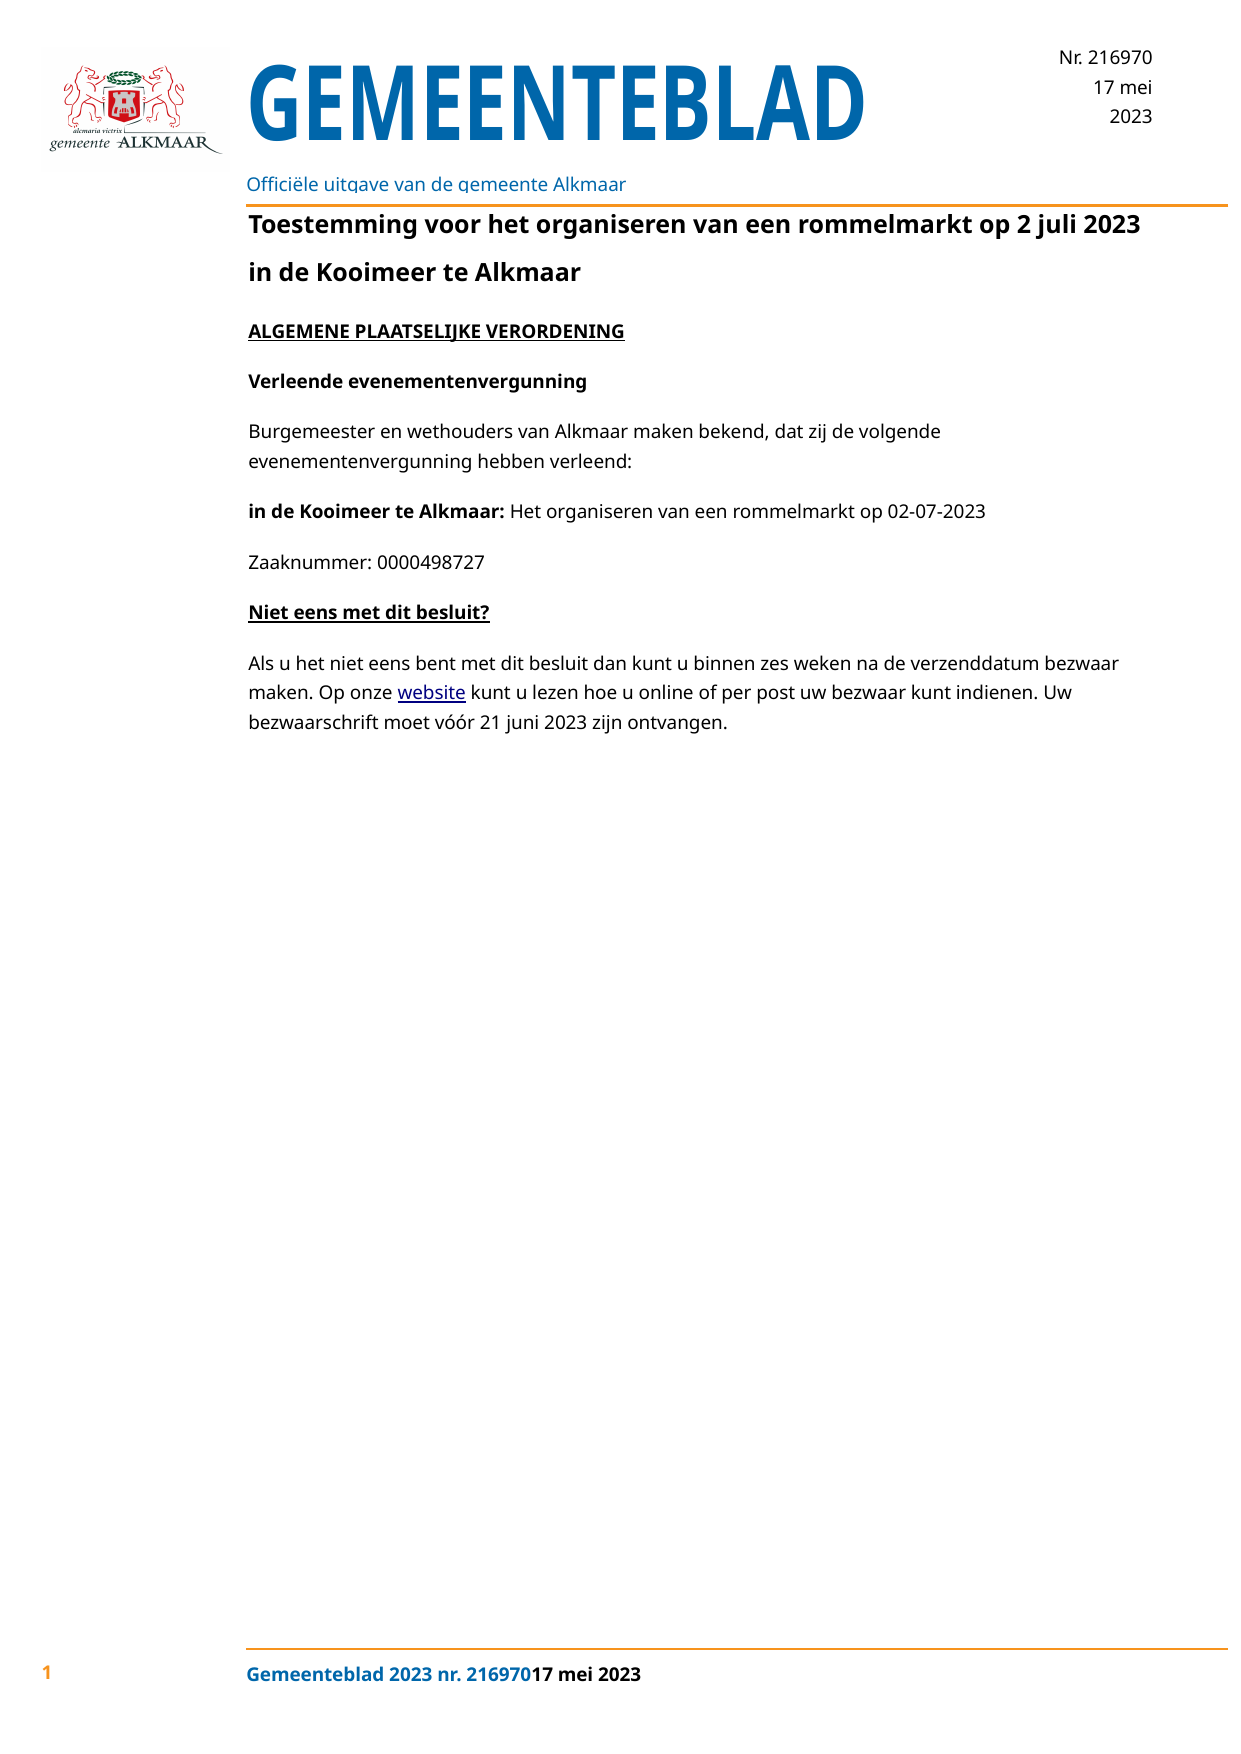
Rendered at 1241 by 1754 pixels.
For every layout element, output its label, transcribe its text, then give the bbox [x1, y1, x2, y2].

text Toestemming voor het organiseren van een rommelmarkt op 2 juli 2023 in de Kooimeer te Alkmaar [248, 207, 1152, 288]
text Zaaknummer: 0000498727 [248, 549, 1152, 575]
text ALGEMENE PLAATSELIJKE VERORDENING [248, 318, 1152, 344]
text in de Kooimeer te Alkmaar: Het organiseren van een rommelmarkt op 02-07-2023 [248, 499, 1152, 524]
text Als u het niet eens bent met dit besluit dan kunt u binnen zes weken na de verzenddatum bezwaar maken. Op onze website kunt u lezen hoe u online of per post uw bezwaar kunt indienen. Uw bezwaarschrift moet vóór 21 juni 2023 zijn ontvangen. [248, 650, 1152, 735]
text Verleende evenementenvergunning [248, 368, 1152, 394]
text Niet eens met dit besluit? [248, 599, 1152, 625]
picture [41, 47, 231, 172]
text Burgemeester en wethouders van Alkmaar maken bekend, dat zij de volgende evenementenvergunning hebben verleend: [248, 419, 1152, 474]
